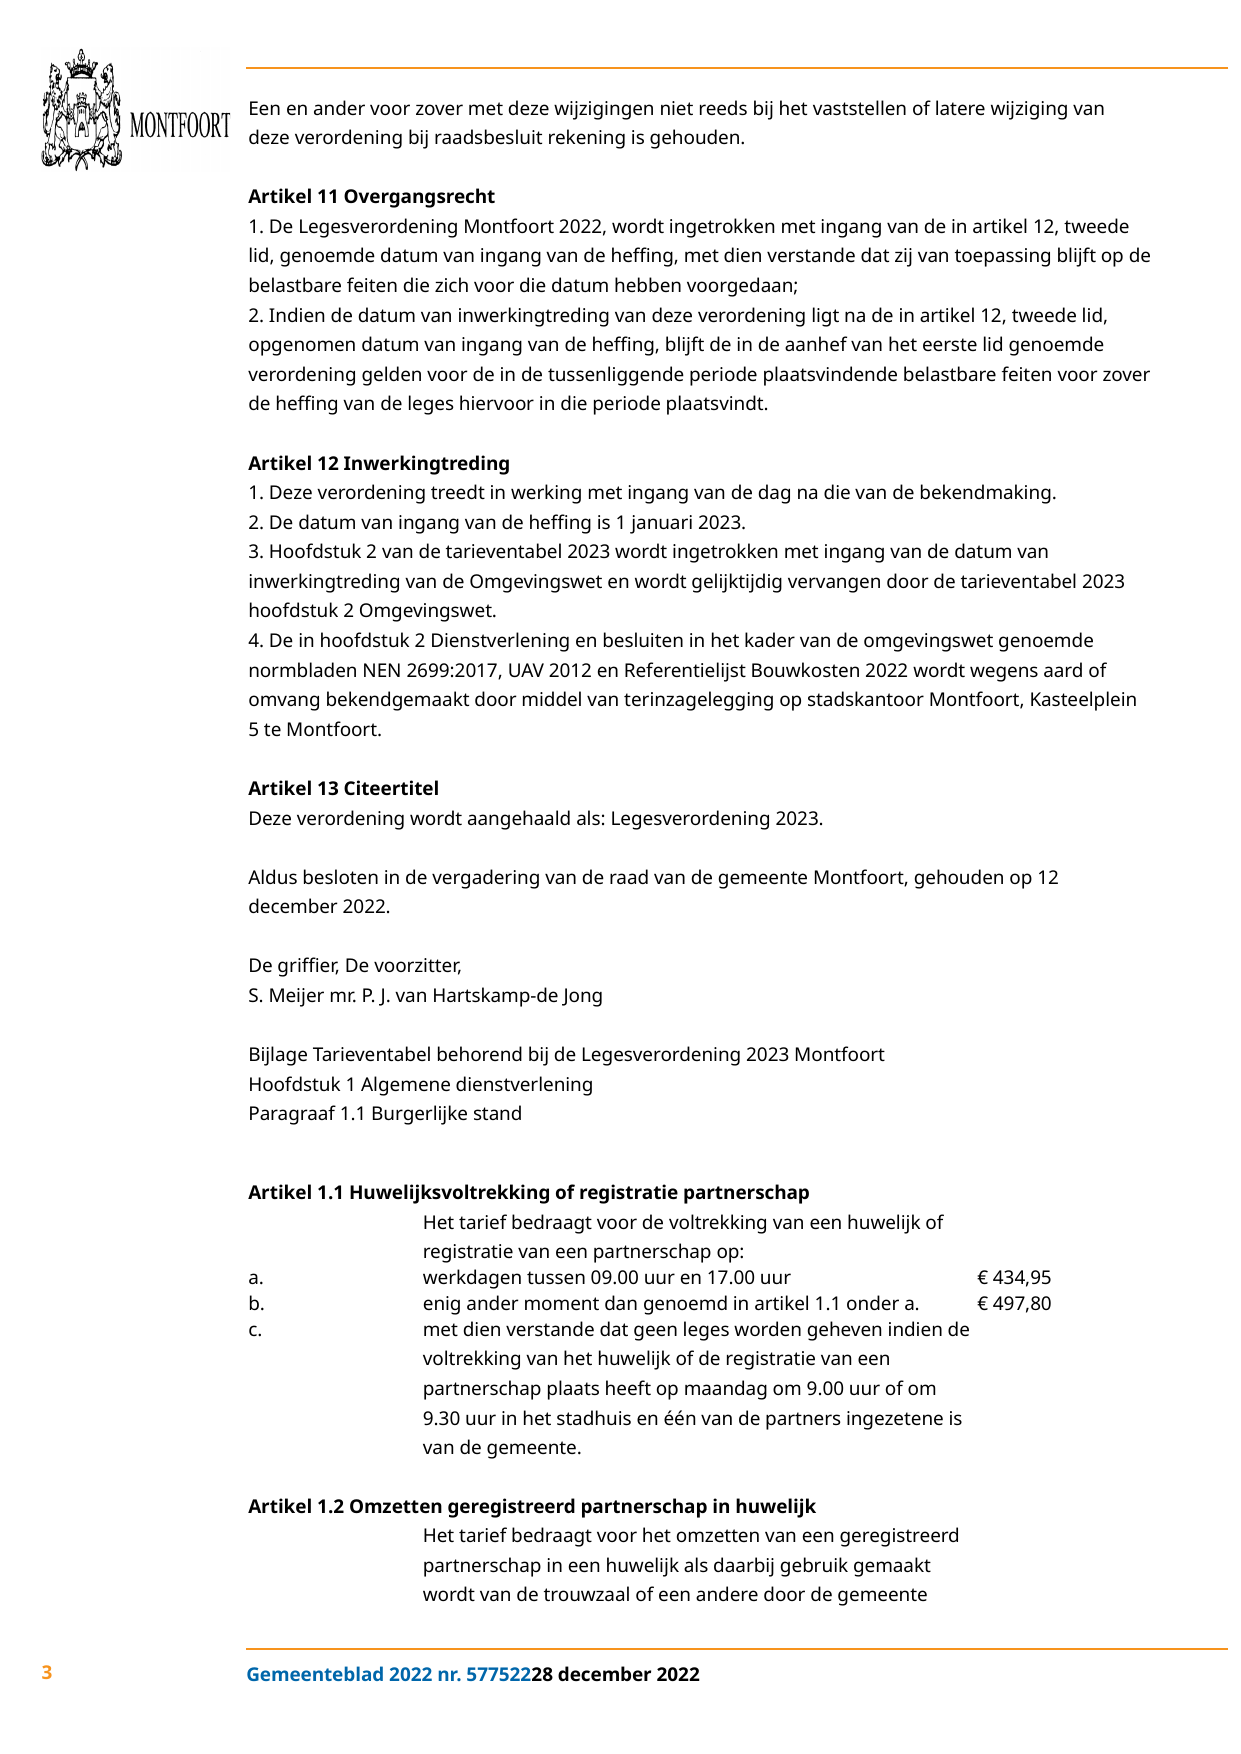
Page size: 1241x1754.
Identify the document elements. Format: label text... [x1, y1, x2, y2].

text Deze verordening wordt aangehaald als: Legesverordening 2023. [248, 805, 1152, 831]
text Artikel 1.1 Huwelijksvoltrekking of registratie partnerschap [248, 1179, 1152, 1205]
text De griffier, De voorzitter, [248, 953, 1152, 978]
table_header Het tarief bedraagt voor de voltrekking van een huwelijk of registratie van een partnerschap op: [423, 1209, 977, 1264]
table_cell enig ander moment dan genoemd in artikel 1.1 onder a. [423, 1290, 977, 1316]
text Artikel 11 Overgangsrecht [248, 183, 1152, 209]
table_cell c. [248, 1316, 423, 1460]
text Paragraaf 1.1 Burgerlijke stand [248, 1101, 1152, 1126]
table_cell [977, 1316, 1152, 1460]
table_header [977, 1523, 1152, 1607]
text Aldus besloten in de vergadering van de raad van de gemeente Montfoort, gehouden op 12 december 2022. [248, 864, 1152, 919]
text 2. De datum van ingang van de heffing is 1 januari 2023. [248, 509, 1152, 535]
text 3. Hoofdstuk 2 van de tarieventabel 2023 wordt ingetrokken met ingang van de datum van inwerkingtreding van de Omgevingswet en wordt gelijktijdig vervangen door de tarieventabel 2023 hoofdstuk 2 Omgevingswet. [248, 538, 1152, 623]
text Een en ander voor zover met deze wijzigingen niet reeds bij het vaststellen of latere wijziging van deze verordening bij raadsbesluit rekening is gehouden. [248, 95, 1152, 150]
table_cell met dien verstande dat geen leges worden geheven indien de voltrekking van het huwelijk of de registratie van een partnerschap plaats heeft op maandag om 9.00 uur of om 9.30 uur in het stadhuis en één van de partners ingezetene is van de gemeente. [423, 1316, 977, 1460]
table_cell werkdagen tussen 09.00 uur en 17.00 uur [423, 1265, 977, 1290]
table_cell € 497,80 [977, 1290, 1152, 1316]
text Artikel 13 Citeertitel [248, 775, 1152, 801]
table_header Het tarief bedraagt voor het omzetten van een geregistreerd partnerschap in een huwelijk als daarbij gebruik gemaakt wordt van de trouwzaal of een andere door de gemeente [423, 1523, 977, 1607]
text Artikel 12 Inwerkingtreding [248, 450, 1152, 476]
text 1. Deze verordening treedt in werking met ingang van de dag na die van de bekendmaking. [248, 479, 1152, 505]
text 2. Indien de datum van inwerkingtreding van deze verordening ligt na de in artikel 12, tweede lid, opgenomen datum van ingang van de heffing, blijft de in de aanhef van het eerste lid genoemde verordening gelden voor de in de tussenliggende periode plaatsvindende belastbare feiten voor zover de heffing van de leges hiervoor in die periode plaatsvindt. [248, 302, 1152, 416]
text Bijlage Tarieventabel behorend bij de Legesverordening 2023 Montfoort [248, 1041, 1152, 1067]
table_cell b. [248, 1290, 423, 1316]
table_cell € 434,95 [977, 1265, 1152, 1290]
picture [41, 47, 231, 172]
table_header [248, 1209, 423, 1264]
text S. Meijer mr. P. J. van Hartskamp-de Jong [248, 982, 1152, 1008]
table_header [248, 1523, 423, 1607]
table_cell a. [248, 1265, 423, 1290]
text 4. De in hoofdstuk 2 Dienstverlening en besluiten in het kader van de omgevingswet genoemde normbladen NEN 2699:2017, UAV 2012 en Referentielijst Bouwkosten 2022 wordt wegens aard of omvang bekendgemaakt door middel van terinzagelegging op stadskantoor Montfoort, Kasteelplein 5 te Montfoort. [248, 627, 1152, 742]
text 1. De Legesverordening Montfoort 2022, wordt ingetrokken met ingang van de in artikel 12, tweede lid, genoemde datum van ingang van de heffing, met dien verstande dat zij van toepassing blijft op de belastbare feiten die zich voor die datum hebben voorgedaan; [248, 213, 1152, 298]
text Hoofdstuk 1 Algemene dienstverlening [248, 1071, 1152, 1097]
text Artikel 1.2 Omzetten geregistreerd partnerschap in huwelijk [248, 1493, 1152, 1518]
table_header [977, 1209, 1152, 1264]
